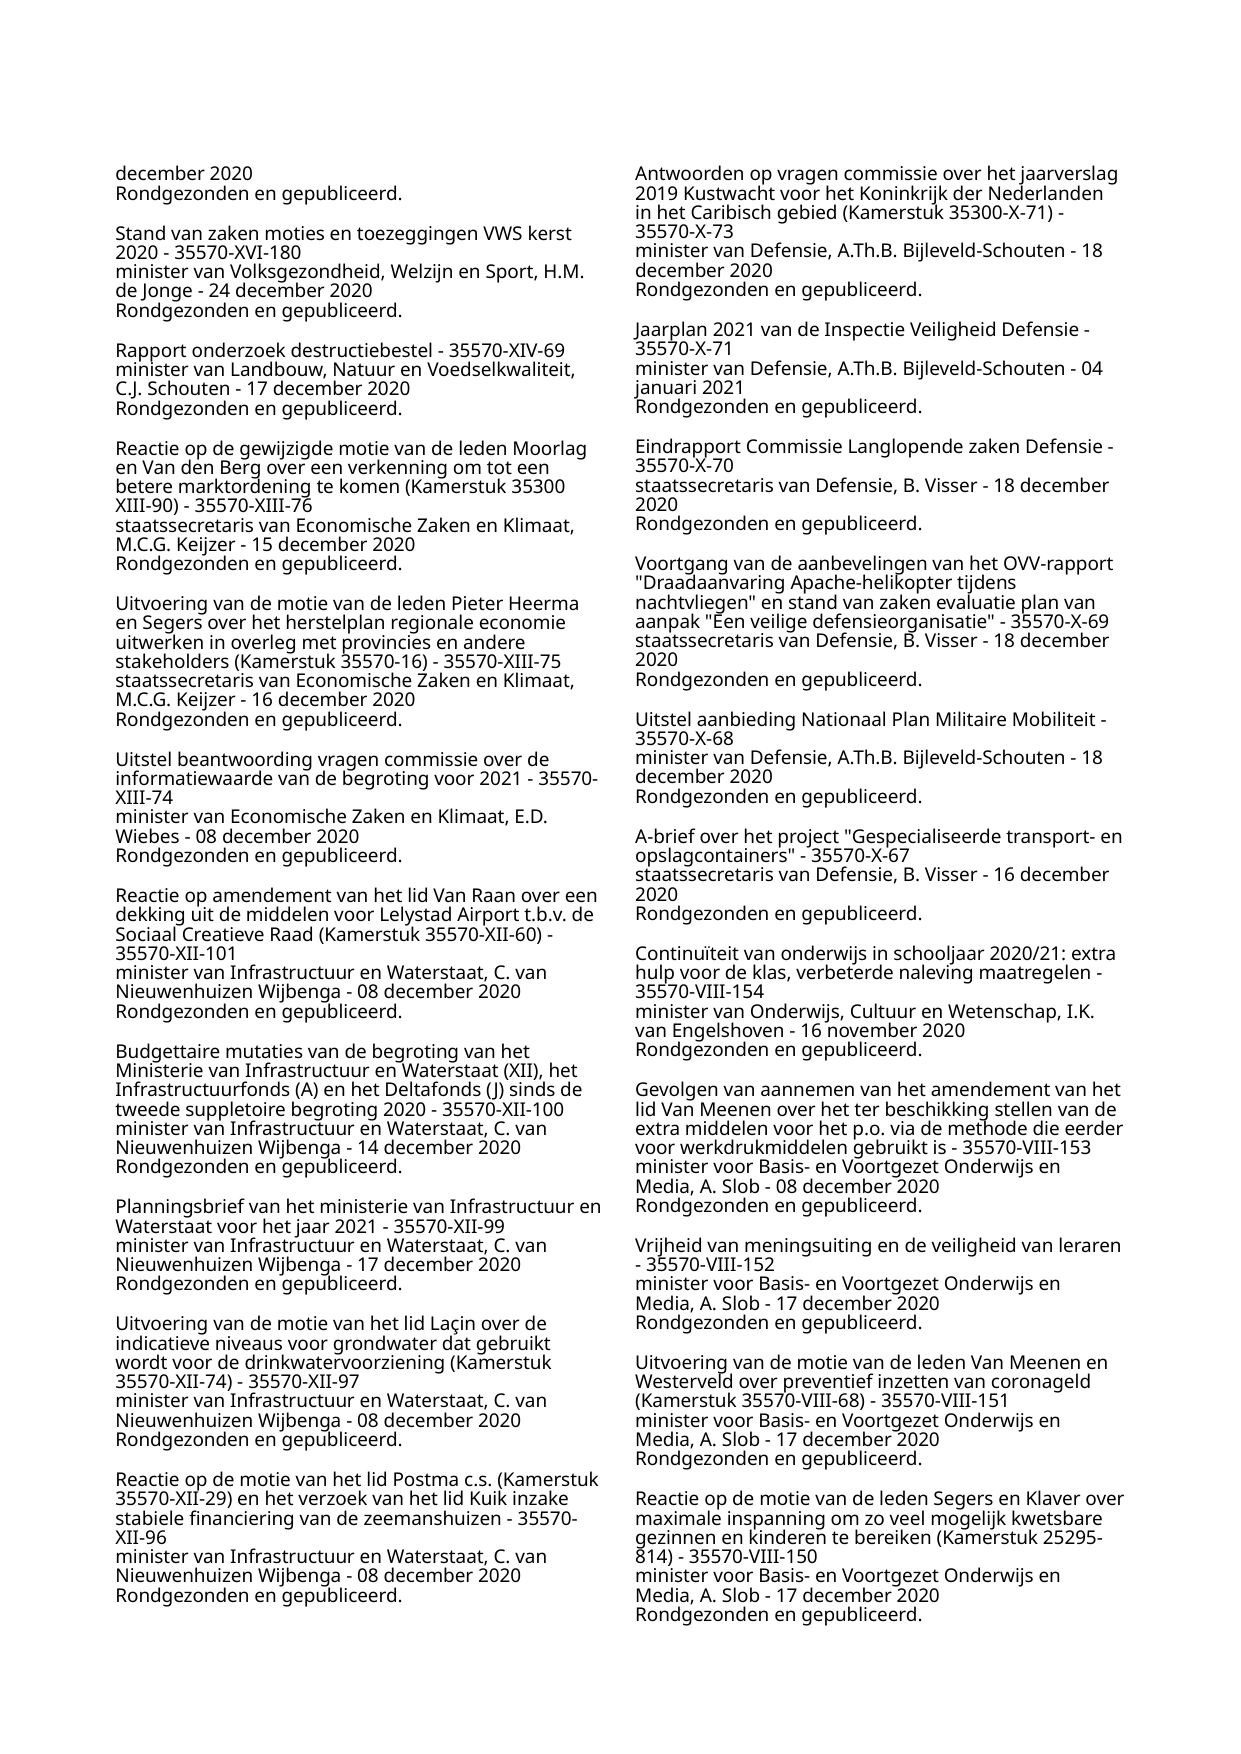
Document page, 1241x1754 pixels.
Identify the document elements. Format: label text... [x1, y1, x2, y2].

text minister van Onderwijs, Cultuur en Wetenschap, I.K. van Engelshoven - 16 november 2020 [635, 1003, 1125, 1041]
text Rondgezonden en gepubliceerd. [115, 399, 605, 419]
text minister van Volksgezondheid, Welzijn en Sport, H.M. de Jonge - 24 december 2020 [115, 263, 605, 302]
text Continuïteit van onderwijs in schooljaar 2020/21: extra hulp voor de klas, verbeterde naleving maatregelen - 35570-VIII-154 [635, 945, 1125, 1003]
text minister van Infrastructuur en Waterstaat, C. van Nieuwenhuizen Wijbenga - 17 december 2020 [115, 1237, 605, 1275]
text Rondgezonden en gepubliceerd. [635, 671, 1125, 690]
text Uitvoering van de motie van de leden Pieter Heerma en Segers over het herstelplan regionale economie uitwerken in overleg met provincies en andere stakeholders (Kamerstuk 35570-16) - 35570-XIII-75 [115, 595, 605, 672]
text Rondgezonden en gepubliceerd. [635, 398, 1125, 417]
text staatssecretaris van Defensie, B. Visser - 18 december 2020 [635, 632, 1125, 671]
text Jaarplan 2021 van de Inspectie Veiligheid Defensie - 35570-X-71 [635, 321, 1125, 359]
text staatssecretaris van Defensie, B. Visser - 18 december 2020 [635, 477, 1125, 515]
text Rondgezonden en gepubliceerd. [635, 788, 1125, 807]
text Gevolgen van aannemen van het amendement van het lid Van Meenen over het ter beschikking stellen van de extra middelen voor het p.o. via de methode die eerder voor werkdrukmiddelen gebruikt is - 35570-VIII-153 [635, 1081, 1125, 1158]
text Rondgezonden en gepubliceerd. [635, 1450, 1125, 1469]
text december 2020 [115, 165, 605, 184]
text Budgettaire mutaties van de begroting van het Ministerie van Infrastructuur en Waterstaat (XII), het Infrastructuurfonds (A) en het Deltafonds (J) sinds de tweede suppletoire begroting 2020 - 35570-XII-100 [115, 1043, 605, 1120]
text Vrijheid van meningsuiting en de veiligheid van leraren - 35570-VIII-152 [635, 1237, 1125, 1275]
text minister van Infrastructuur en Waterstaat, C. van Nieuwenhuizen Wijbenga - 08 december 2020 [115, 1548, 605, 1587]
text Rondgezonden en gepubliceerd. [635, 515, 1125, 534]
text Rondgezonden en gepubliceerd. [635, 1314, 1125, 1333]
text Rondgezonden en gepubliceerd. [115, 1431, 605, 1450]
text Planningsbrief van het ministerie van Infrastructuur en Waterstaat voor het jaar 2021 - 35570-XII-99 [115, 1198, 605, 1237]
text Rondgezonden en gepubliceerd. [635, 1197, 1125, 1216]
text minister van Defensie, A.Th.B. Bijleveld-Schouten - 04 januari 2021 [635, 359, 1125, 398]
text Uitstel aanbieding Nationaal Plan Militaire Mobiliteit - 35570-X-68 [635, 711, 1125, 749]
text minister van Economische Zaken en Klimaat, E.D. Wiebes - 08 december 2020 [115, 808, 605, 847]
text Rondgezonden en gepubliceerd. [115, 847, 605, 866]
text Voortgang van de aanbevelingen van het OVV-rapport "Draadaanvaring Apache-helikopter tijdens nachtvliegen" en stand van zaken evaluatie plan van aanpak "Een veilige defensieorganisatie" - 35570-X-69 [635, 555, 1125, 632]
text Rondgezonden en gepubliceerd. [115, 1003, 605, 1022]
text minister voor Basis- en Voortgezet Onderwijs en Media, A. Slob - 17 december 2020 [635, 1567, 1125, 1606]
text minister van Landbouw, Natuur en Voedselkwaliteit, C.J. Schouten - 17 december 2020 [115, 361, 605, 399]
text minister voor Basis- en Voortgezet Onderwijs en Media, A. Slob - 17 december 2020 [635, 1412, 1125, 1450]
text Reactie op de gewijzigde motie van de leden Moorlag en Van den Berg over een verkenning om tot een betere marktordening te komen (Kamerstuk 35300 XIII-90) - 35570-XIII-76 [115, 439, 605, 517]
text Eindrapport Commissie Langlopende zaken Defensie - 35570-X-70 [635, 438, 1125, 477]
text Rondgezonden en gepubliceerd. [115, 302, 605, 321]
text Rondgezonden en gepubliceerd. [635, 1041, 1125, 1061]
text Rapport onderzoek destructiebestel - 35570-XIV-69 [115, 342, 605, 361]
text Rondgezonden en gepubliceerd. [635, 1606, 1125, 1625]
text staatssecretaris van Economische Zaken en Klimaat, M.C.G. Keijzer - 16 december 2020 [115, 672, 605, 711]
text minister van Infrastructuur en Waterstaat, C. van Nieuwenhuizen Wijbenga - 08 december 2020 [115, 964, 605, 1003]
text Uitvoering van de motie van de leden Van Meenen en Westerveld over preventief inzetten van coronageld (Kamerstuk 35570-VIII-68) - 35570-VIII-151 [635, 1354, 1125, 1412]
text Rondgezonden en gepubliceerd. [115, 555, 605, 574]
text Antwoorden op vragen commissie over het jaarverslag 2019 Kustwacht voor het Koninkrijk der Nederlanden in het Caribisch gebied (Kamerstuk 35300-X-71) - 35570-X-73 [635, 165, 1125, 242]
text staatssecretaris van Economische Zaken en Klimaat, M.C.G. Keijzer - 15 december 2020 [115, 517, 605, 555]
text Reactie op de motie van het lid Postma c.s. (Kamerstuk 35570-XII-29) en het verzoek van het lid Kuik inzake stabiele financiering van de zeemanshuizen - 35570-XII-96 [115, 1471, 605, 1548]
text Reactie op amendement van het lid Van Raan over een dekking uit de middelen voor Lelystad Airport t.b.v. de Sociaal Creatieve Raad (Kamerstuk 35570-XII-60) - 35570-XII-101 [115, 887, 605, 964]
text minister voor Basis- en Voortgezet Onderwijs en Media, A. Slob - 17 december 2020 [635, 1275, 1125, 1314]
text minister van Infrastructuur en Waterstaat, C. van Nieuwenhuizen Wijbenga - 08 december 2020 [115, 1392, 605, 1431]
text Rondgezonden en gepubliceerd. [115, 1275, 605, 1295]
text Rondgezonden en gepubliceerd. [115, 711, 605, 730]
text Rondgezonden en gepubliceerd. [635, 905, 1125, 924]
text Uitstel beantwoording vragen commissie over de informatiewaarde van de begroting voor 2021 - 35570-XIII-74 [115, 751, 605, 808]
text Rondgezonden en gepubliceerd. [635, 281, 1125, 300]
text Rondgezonden en gepubliceerd. [115, 184, 605, 204]
text Uitvoering van de motie van het lid Laçin over de indicatieve niveaus voor grondwater dat gebruikt wordt voor de drinkwatervoorziening (Kamerstuk 35570-XII-74) - 35570-XII-97 [115, 1315, 605, 1392]
text minister van Defensie, A.Th.B. Bijleveld-Schouten - 18 december 2020 [635, 749, 1125, 788]
text staatssecretaris van Defensie, B. Visser - 16 december 2020 [635, 866, 1125, 905]
text minister van Defensie, A.Th.B. Bijleveld-Schouten - 18 december 2020 [635, 242, 1125, 281]
text Stand van zaken moties en toezeggingen VWS kerst 2020 - 35570-XVI-180 [115, 224, 605, 263]
text minister van Infrastructuur en Waterstaat, C. van Nieuwenhuizen Wijbenga - 14 december 2020 [115, 1120, 605, 1158]
text Reactie op de motie van de leden Segers en Klaver over maximale inspanning om zo veel mogelijk kwetsbare gezinnen en kinderen te bereiken (Kamerstuk 25295-814) - 35570-VIII-150 [635, 1490, 1125, 1567]
text minister voor Basis- en Voortgezet Onderwijs en Media, A. Slob - 08 december 2020 [635, 1158, 1125, 1197]
text Rondgezonden en gepubliceerd. [115, 1158, 605, 1178]
text A-brief over het project "Gespecialiseerde transport- en opslagcontainers" - 35570-X-67 [635, 828, 1125, 866]
text Rondgezonden en gepubliceerd. [115, 1587, 605, 1606]
